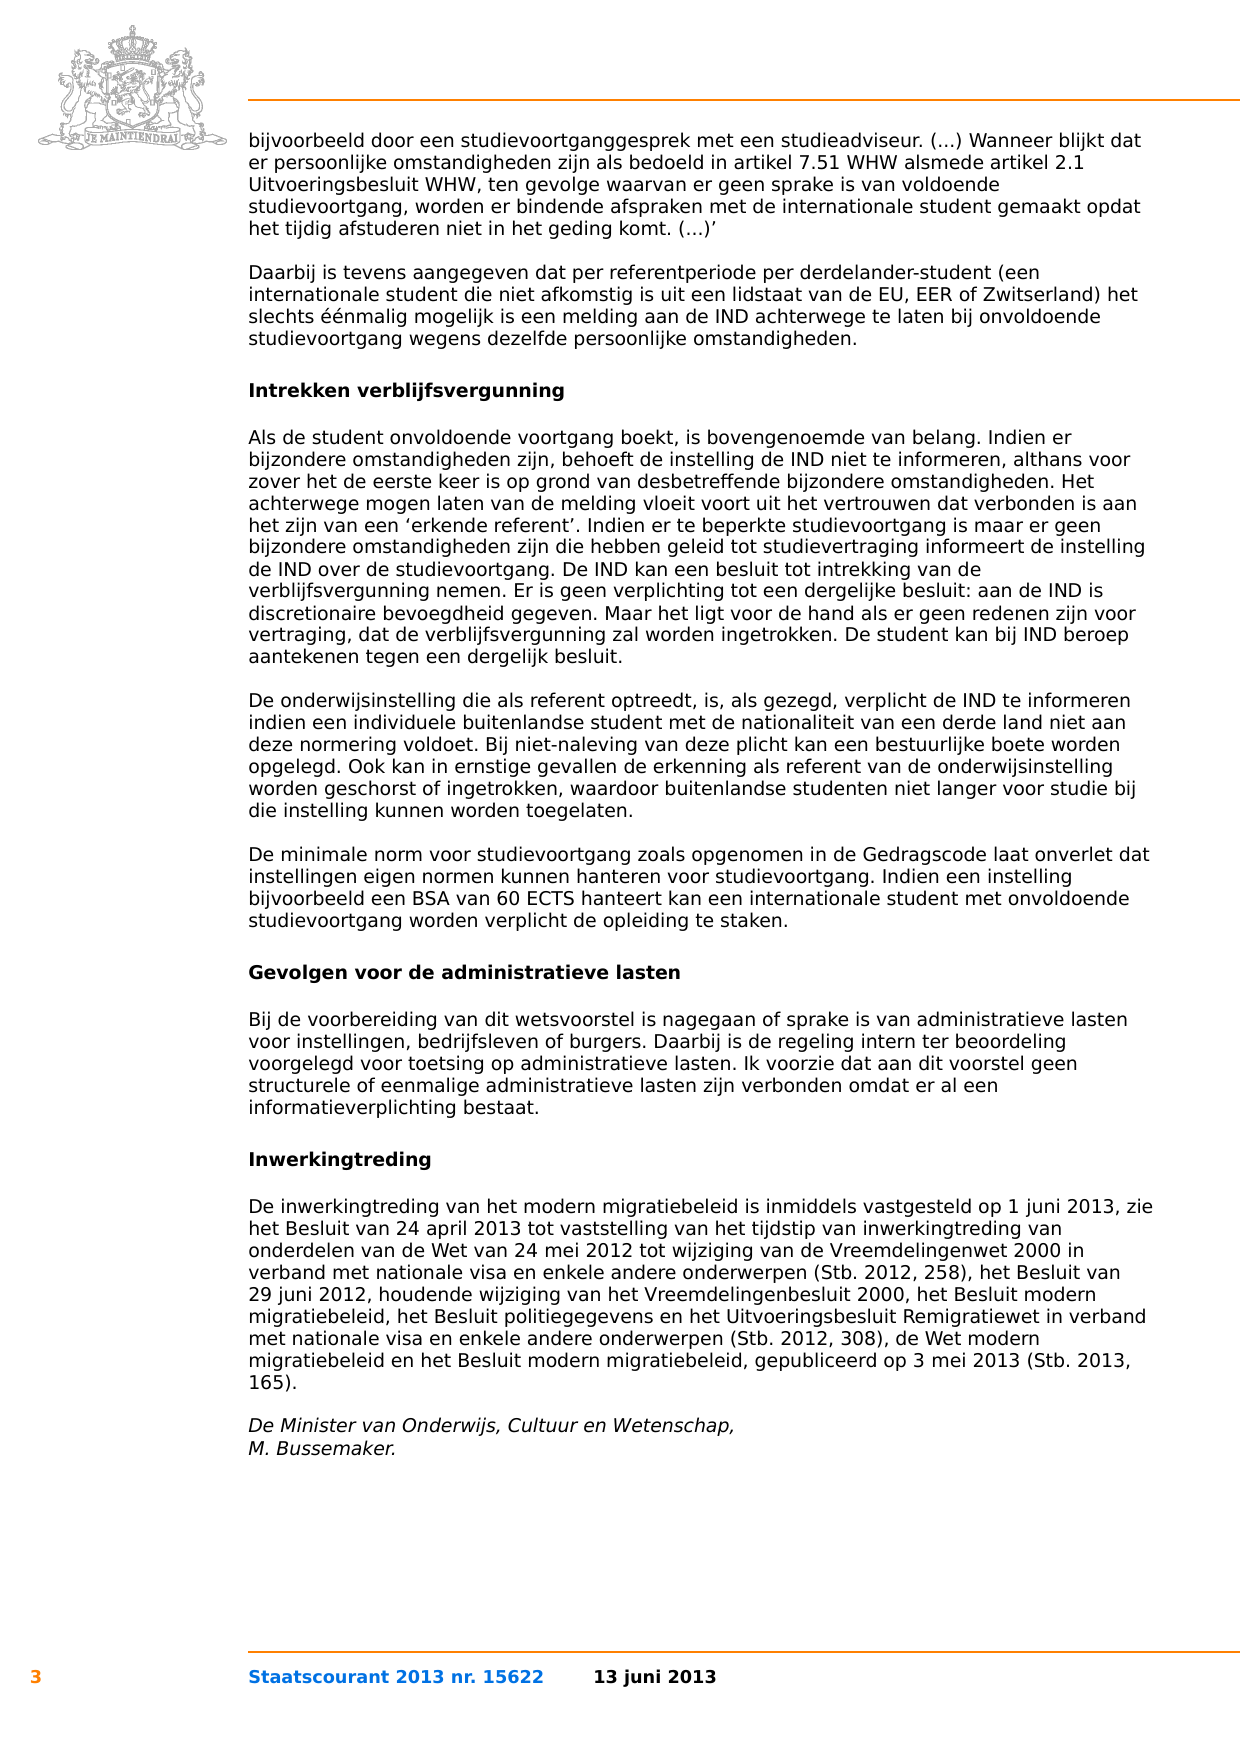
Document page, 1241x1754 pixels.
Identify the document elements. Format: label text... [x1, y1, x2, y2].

text Bij de voorbereiding van dit wetsvoorstel is nagegaan of sprake is van administratieve lasten voor instellingen, bedrijfsleven of burgers. Daarbij is de regeling intern ter beoordeling voorgelegd voor toetsing op administratieve lasten. Ik voorzie dat aan dit voorstel geen structurele of eenmalige administratieve lasten zijn verbonden omdat er al een informatieverplichting bestaat. [248, 1009, 1163, 1119]
text Als de student onvoldoende voortgang boekt, is bovengenoemde van belang. Indien er bijzondere omstandigheden zijn, behoeft de instelling de IND niet te informeren, althans voor zover het de eerste keer is op grond van desbetreffende bijzondere omstandigheden. Het achterwege mogen laten van de melding vloeit voort uit het vertrouwen dat verbonden is aan het zijn van een ‘erkende referent’. Indien er te beperkte studievoortgang is maar er geen bijzondere omstandigheden zijn die hebben geleid tot studievertraging informeert de instelling de IND over de studievoortgang. De IND kan een besluit tot intrekking van de verblijfsvergunning nemen. Er is geen verplichting tot een dergelijke besluit: aan de IND is discretionaire bevoegdheid gegeven. Maar het ligt voor de hand als er geen redenen zijn voor vertraging, dat de verblijfsvergunning zal worden ingetrokken. De student kan bij IND beroep aantekenen tegen een dergelijk besluit. [248, 427, 1163, 668]
text De Minister van Onderwijs, Cultuur en Wetenschap, M. Bussemaker. [248, 1415, 1163, 1459]
subtitle Inwerkingtreding [248, 1149, 1163, 1171]
picture [38, 25, 227, 150]
text De onderwijsinstelling die als referent optreedt, is, als gezegd, verplicht de IND te informeren indien een individuele buitenlandse student met de nationaliteit van een derde land niet aan deze normering voldoet. Bij niet-naleving van deze plicht kan een bestuurlijke boete worden opgelegd. Ook kan in ernstige gevallen de erkenning als referent van de onderwijsinstelling worden geschorst of ingetrokken, waardoor buitenlandse studenten niet langer voor studie bij die instelling kunnen worden toegelaten. [248, 690, 1163, 822]
text Daarbij is tevens aangegeven dat per referentperiode per derdelander-student (een internationale student die niet afkomstig is uit een lidstaat van de EU, EER of Zwitserland) het slechts éénmalig mogelijk is een melding aan de IND achterwege te laten bij onvoldoende studievoortgang wegens dezelfde persoonlijke omstandigheden. [248, 262, 1163, 349]
subtitle Gevolgen voor de administratieve lasten [248, 962, 1163, 984]
text bijvoorbeeld door een studievoortganggesprek met een studieadviseur. (...) Wanneer blijkt dat er persoonlijke omstandigheden zijn als bedoeld in artikel 7.51 WHW alsmede artikel 2.1 Uitvoeringsbesluit WHW, ten gevolge waarvan er geen sprake is van voldoende studievoortgang, worden er bindende afspraken met de internationale student gemaakt opdat het tijdig afstuderen niet in het geding komt. (...)’ [248, 130, 1163, 240]
text De minimale norm voor studievoortgang zoals opgenomen in de Gedragscode laat onverlet dat instellingen eigen normen kunnen hanteren voor studievoortgang. Indien een instelling bijvoorbeeld een BSA van 60 ECTS hanteert kan een internationale student met onvoldoende studievoortgang worden verplicht de opleiding te staken. [248, 844, 1163, 932]
subtitle Intrekken verblijfsvergunning [248, 379, 1163, 402]
text De inwerkingtreding van het modern migratiebeleid is inmiddels vastgesteld op 1 juni 2013, zie het Besluit van 24 april 2013 tot vaststelling van het tijdstip van inwerkingtreding van onderdelen van de Wet van 24 mei 2012 tot wijziging van de Vreemdelingenwet 2000 in verband met nationale visa en enkele andere onderwerpen (Stb. 2012, 258), het Besluit van 29 juni 2012, houdende wijziging van het Vreemdelingenbesluit 2000, het Besluit modern migratiebeleid, het Besluit politiegegevens en het Uitvoeringsbesluit Remigratiewet in verband met nationale visa en enkele andere onderwerpen (Stb. 2012, 308), de Wet modern migratiebeleid en het Besluit modern migratiebeleid, gepubliceerd op 3 mei 2013 (Stb. 2013, 165). [248, 1196, 1163, 1393]
